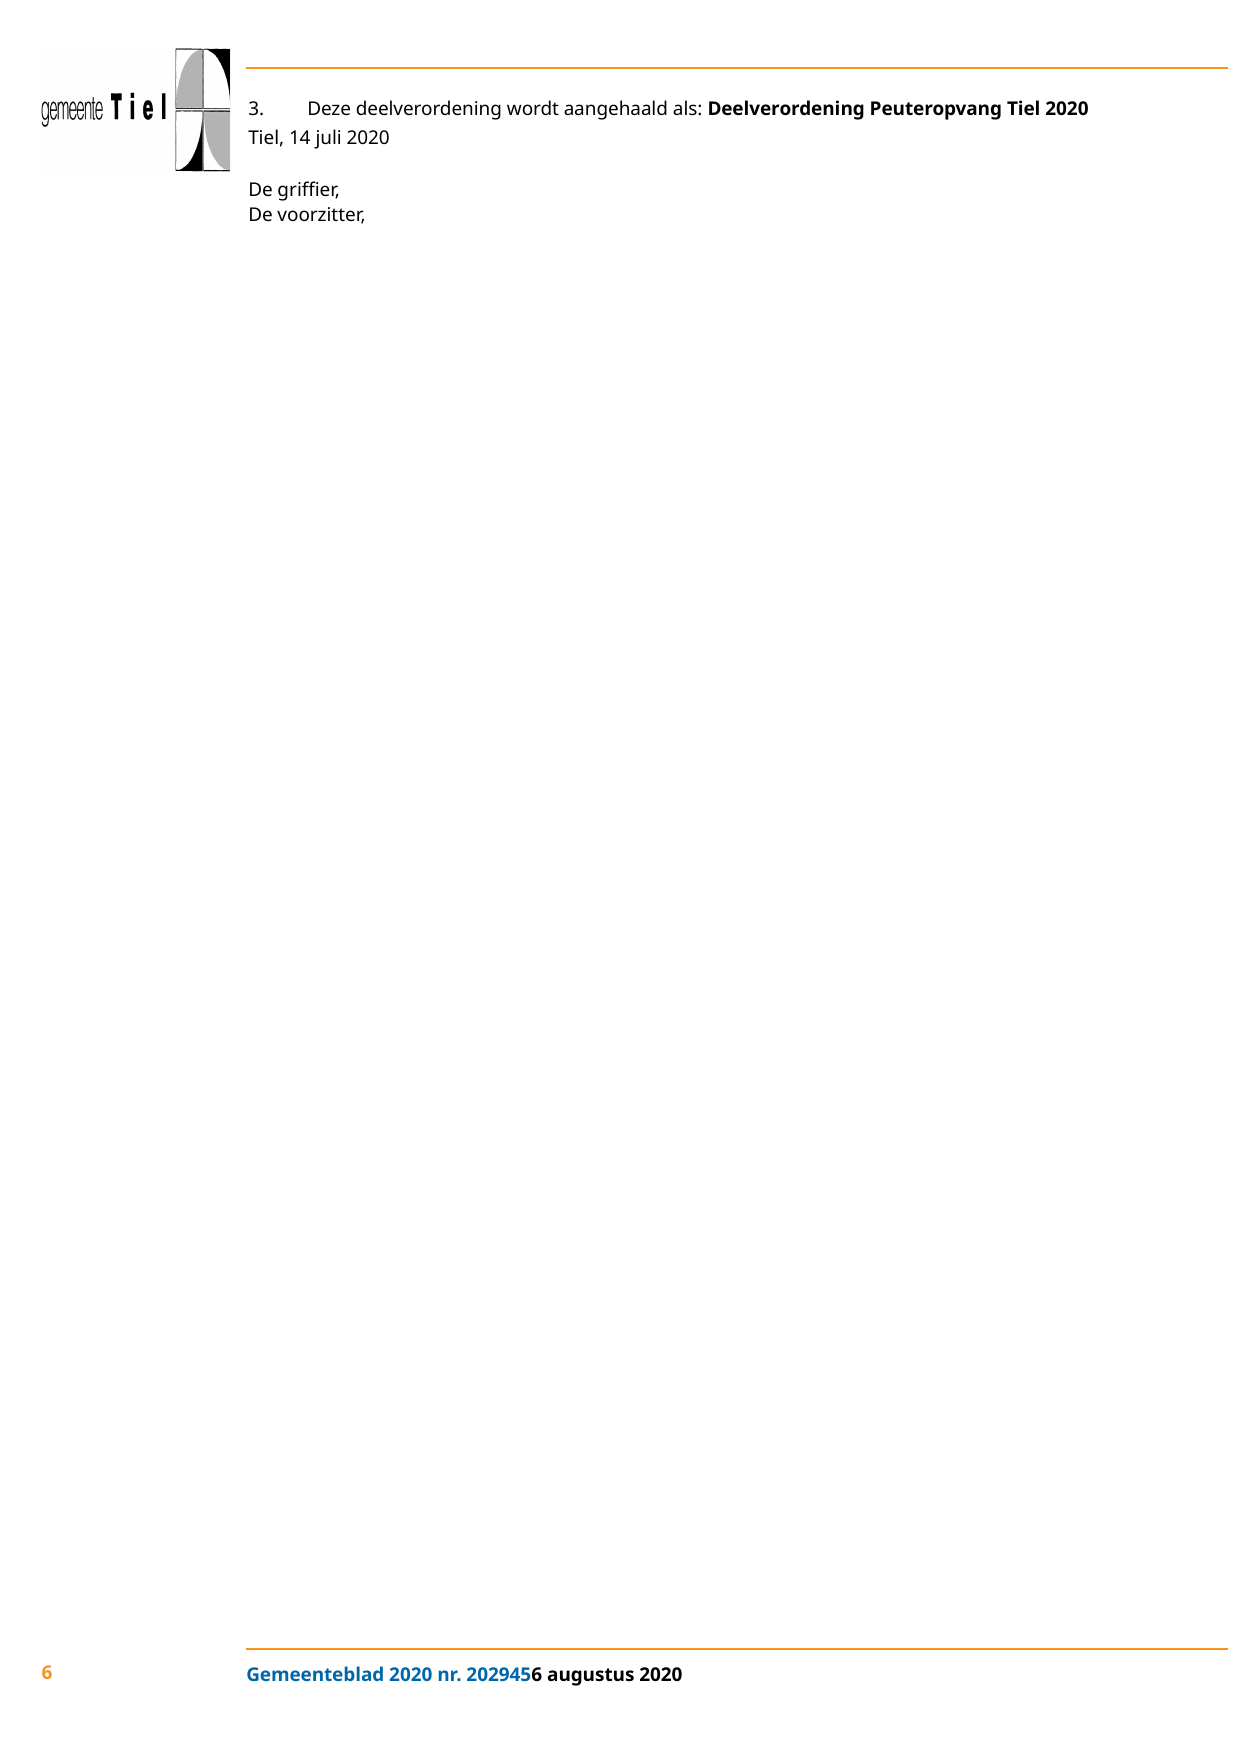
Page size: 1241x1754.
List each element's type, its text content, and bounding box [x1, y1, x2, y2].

text De griffier, [248, 176, 1152, 202]
picture [41, 47, 231, 172]
list Deze deelverordening wordt aangehaald als: Deelverordening Peuteropvang Tiel 2020 [248, 95, 1152, 121]
text Tiel, 14 juli 2020 [248, 124, 1152, 150]
text De voorzitter, [248, 202, 1152, 227]
